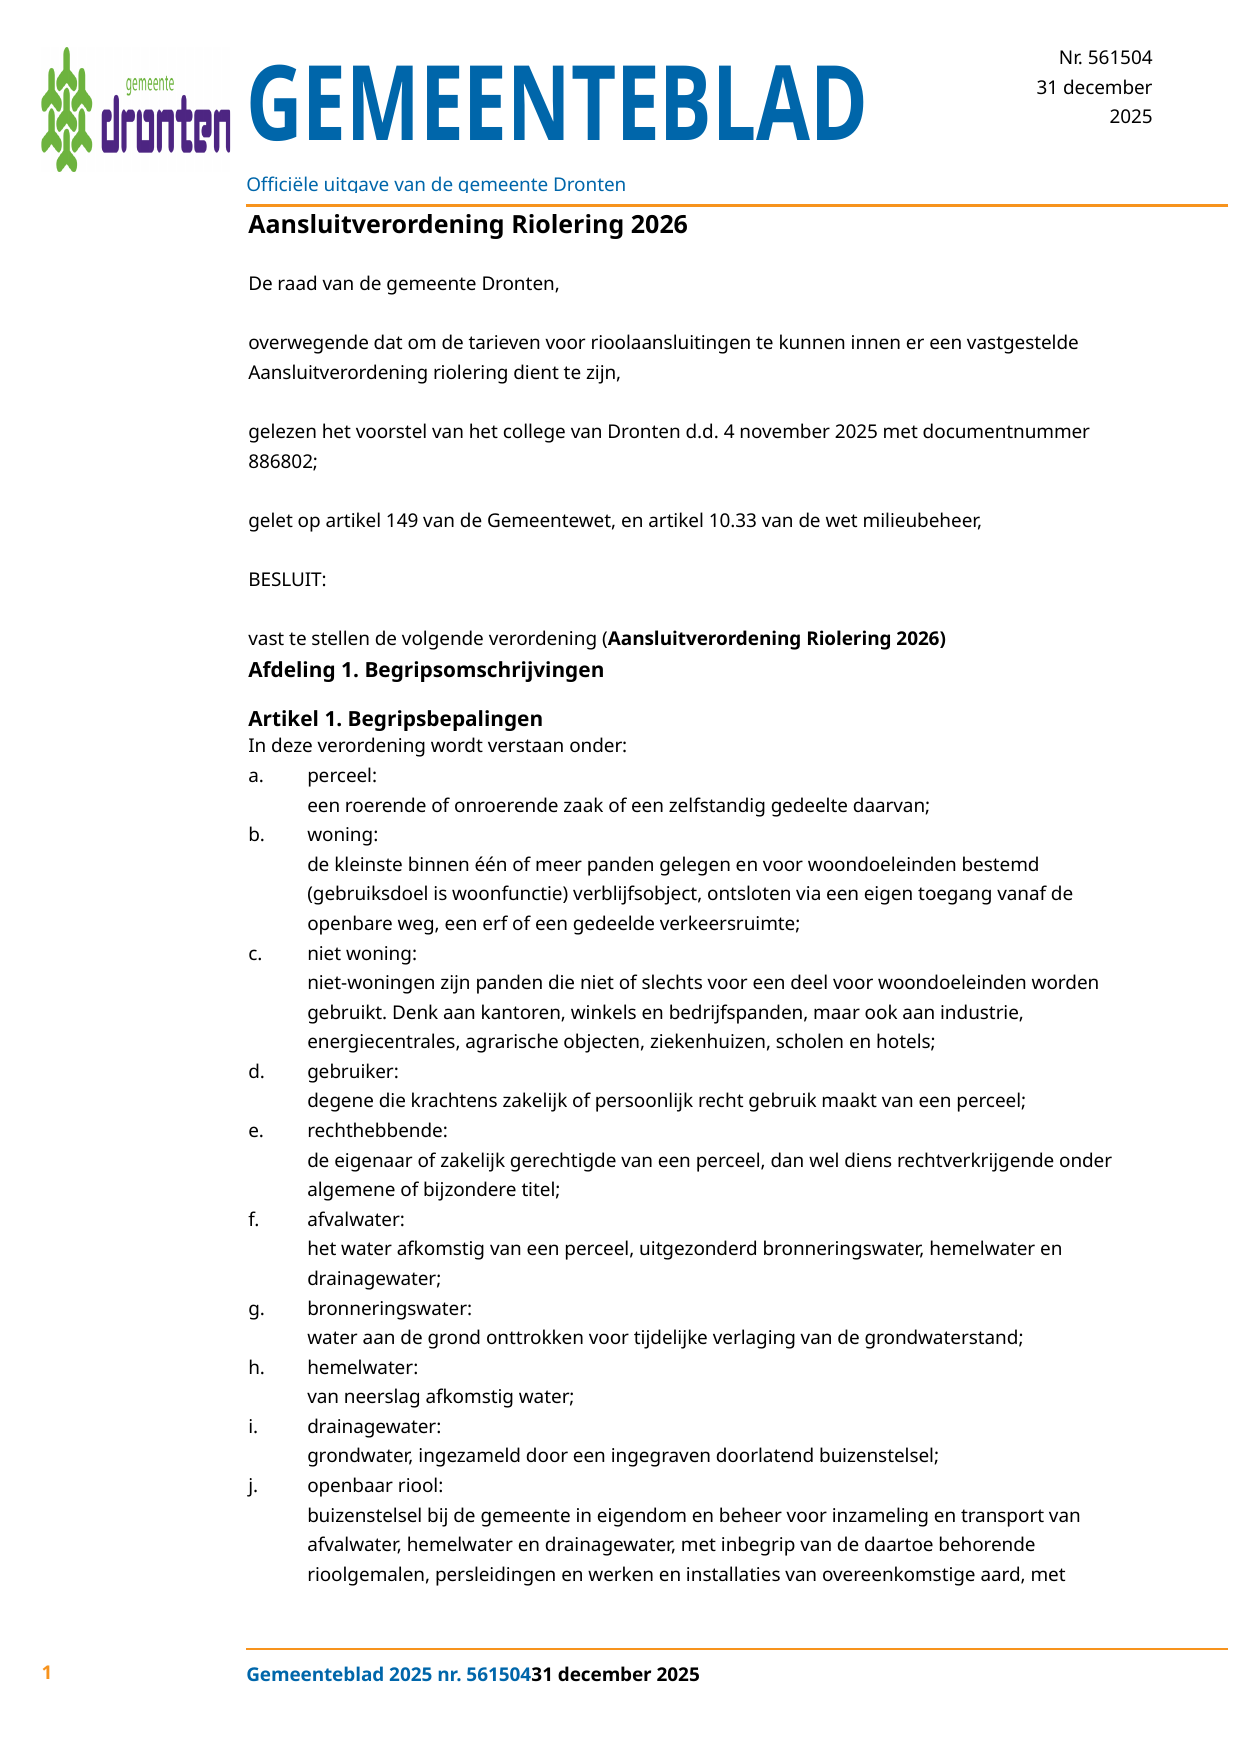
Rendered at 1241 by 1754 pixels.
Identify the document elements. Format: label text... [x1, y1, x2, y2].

list bronneringswater: [248, 1295, 1152, 1320]
list afvalwater: [248, 1206, 1152, 1232]
list de kleinste binnen één of meer panden gelegen en voor woondoeleinden bestemd (gebruiksdoel is woonfunctie) verblijfsobject, ontsloten via een eigen toegang vanaf de openbare weg, een erf of een gedeelde verkeersruimte; [248, 851, 1152, 936]
list perceel: [248, 762, 1152, 788]
list gebruiker: [248, 1058, 1152, 1084]
text In deze verordening wordt verstaan onder: [248, 733, 1152, 758]
list de eigenaar of zakelijk gerechtigde van een perceel, dan wel diens rechtverkrijgende onder algemene of bijzondere titel; [248, 1147, 1152, 1202]
list niet-woningen zijn panden die niet of slechts voor een deel voor woondoeleinden worden gebruikt. Denk aan kantoren, winkels en bedrijfspanden, maar ook aan industrie, energiecentrales, agrarische objecten, ziekenhuizen, scholen en hotels; [248, 969, 1152, 1054]
text BESLUIT: [248, 566, 1152, 592]
list grondwater, ingezameld door een ingegraven doorlatend buizenstelsel; [248, 1443, 1152, 1468]
list buizenstelsel bij de gemeente in eigendom en beheer voor inzameling en transport van afvalwater, hemelwater en drainagewater, met inbegrip van de daartoe behorende rioolgemalen, persleidingen en werken en installaties van overeenkomstige aard, met [248, 1502, 1152, 1587]
list het water afkomstig van een perceel, uitgezonderd bronneringswater, hemelwater en drainagewater; [248, 1236, 1152, 1291]
text Afdeling 1. Begripsomschrijvingen [248, 655, 1152, 683]
text Aansluitverordening Riolering 2026 [248, 207, 1152, 241]
list drainagewater: [248, 1413, 1152, 1439]
text gelet op artikel 149 van de Gemeentewet, en artikel 10.33 van de wet milieubeheer, [248, 507, 1152, 533]
list niet woning: [248, 940, 1152, 965]
list openbaar riool: [248, 1472, 1152, 1498]
text Artikel 1. Begripsbepalingen [248, 704, 1152, 733]
list van neerslag afkomstig water; [248, 1383, 1152, 1409]
list degene die krachtens zakelijk of persoonlijk recht gebruik maakt van een perceel; [248, 1088, 1152, 1113]
picture [41, 47, 231, 172]
text De raad van de gemeente Dronten, [248, 270, 1152, 296]
text overwegende dat om de tarieven voor rioolaansluitingen te kunnen innen er een vastgestelde Aansluitverordening riolering dient te zijn, [248, 329, 1152, 385]
text gelezen het voorstel van het college van Dronten d.d. 4 november 2025 met documentnummer 886802; [248, 418, 1152, 473]
list rechthebbende: [248, 1117, 1152, 1143]
text vast te stellen de volgende verordening (Aansluitverordening Riolering 2026) [248, 625, 1152, 651]
list woning: [248, 821, 1152, 847]
list water aan de grond onttrokken voor tijdelijke verlaging van de grondwaterstand; [248, 1324, 1152, 1350]
list hemelwater: [248, 1354, 1152, 1379]
list een roerende of onroerende zaak of een zelfstandig gedeelte daarvan; [248, 792, 1152, 817]
